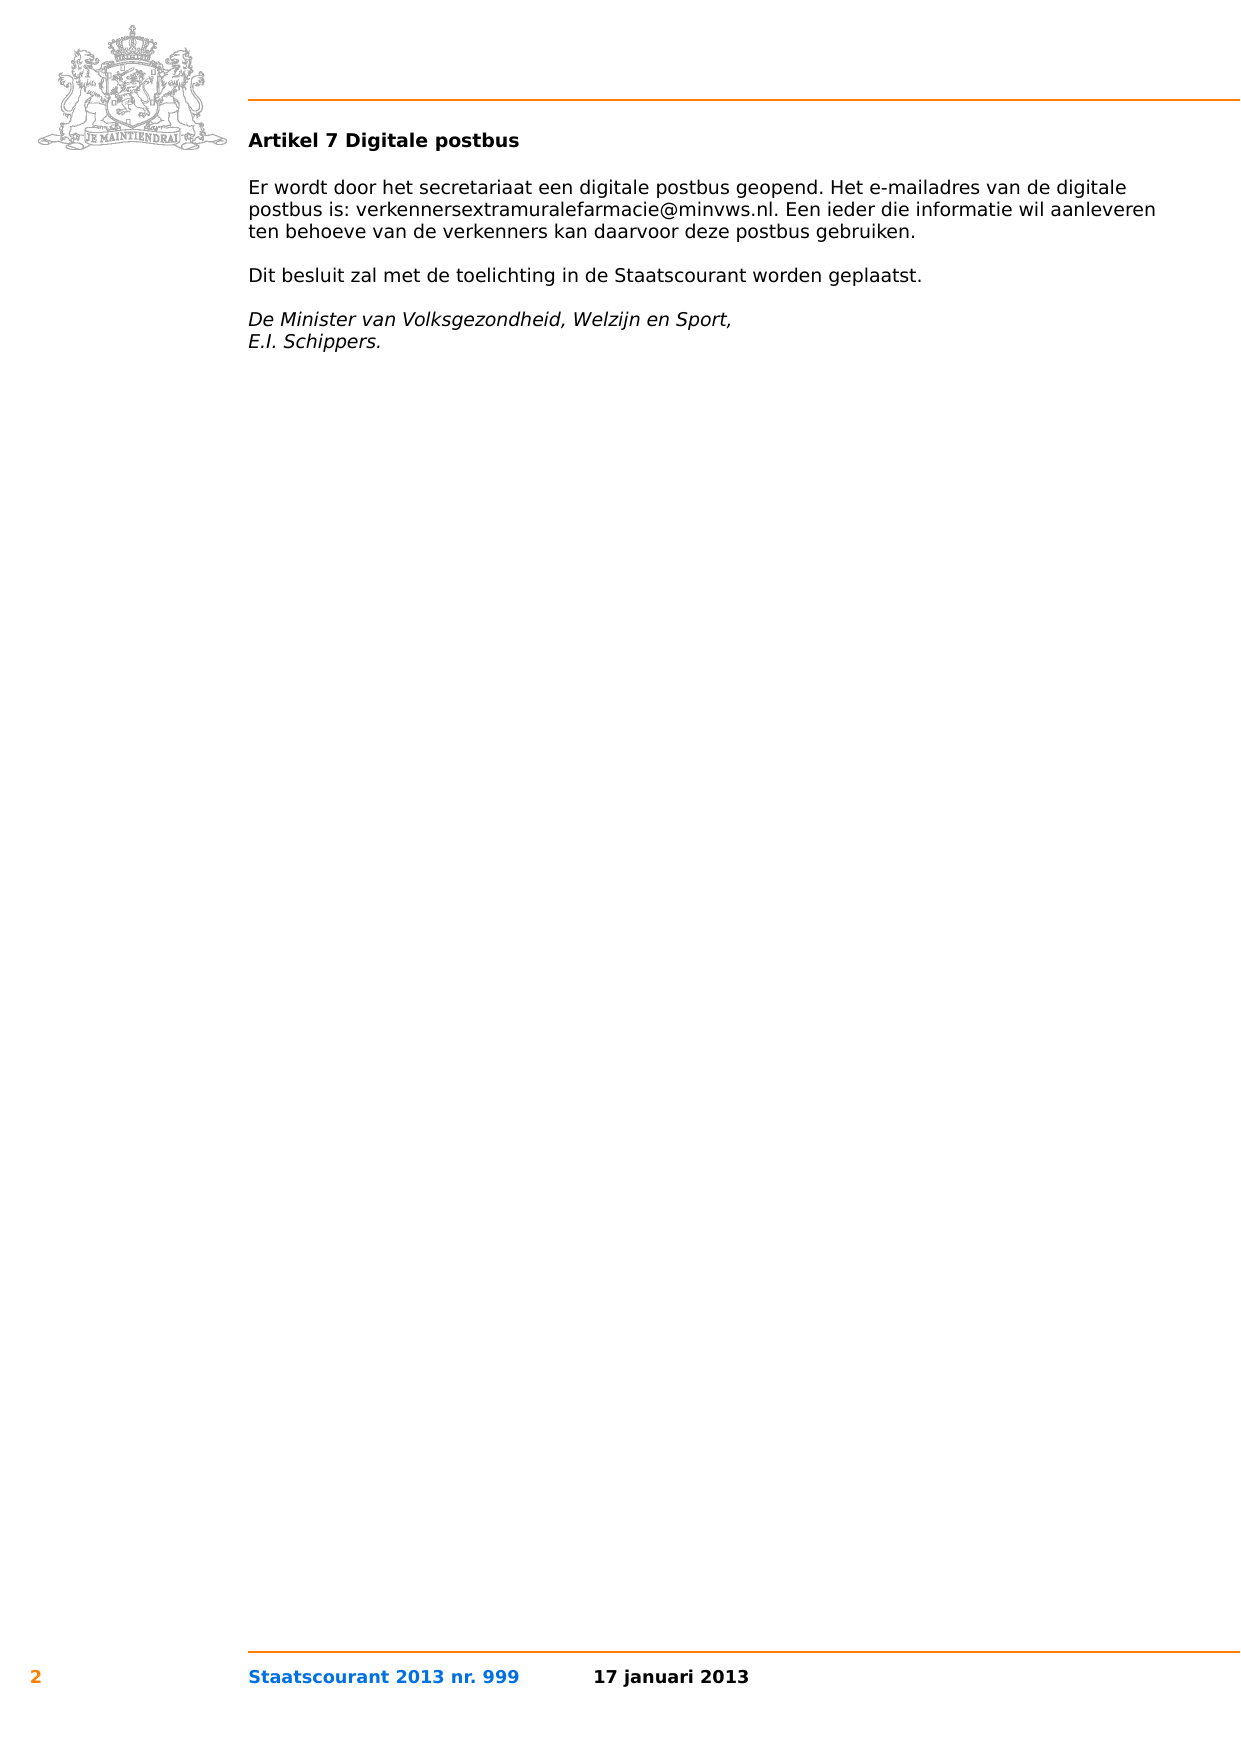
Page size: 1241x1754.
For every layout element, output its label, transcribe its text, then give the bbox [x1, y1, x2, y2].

text Dit besluit zal met de toelichting in de Staatscourant worden geplaatst. [248, 265, 1163, 287]
text De Minister van Volksgezondheid, Welzijn en Sport, E.I. Schippers. [248, 308, 1163, 352]
picture [38, 25, 227, 150]
text Er wordt door het secretariaat een digitale postbus geopend. Het e-mailadres van de digitale postbus is: verkennersextramuralefarmacie@minvws.nl. Een ieder die informatie wil aanleveren ten behoeve van de verkenners kan daarvoor deze postbus gebruiken. [248, 177, 1163, 243]
subtitle Artikel 7 Digitale postbus [248, 130, 1163, 152]
